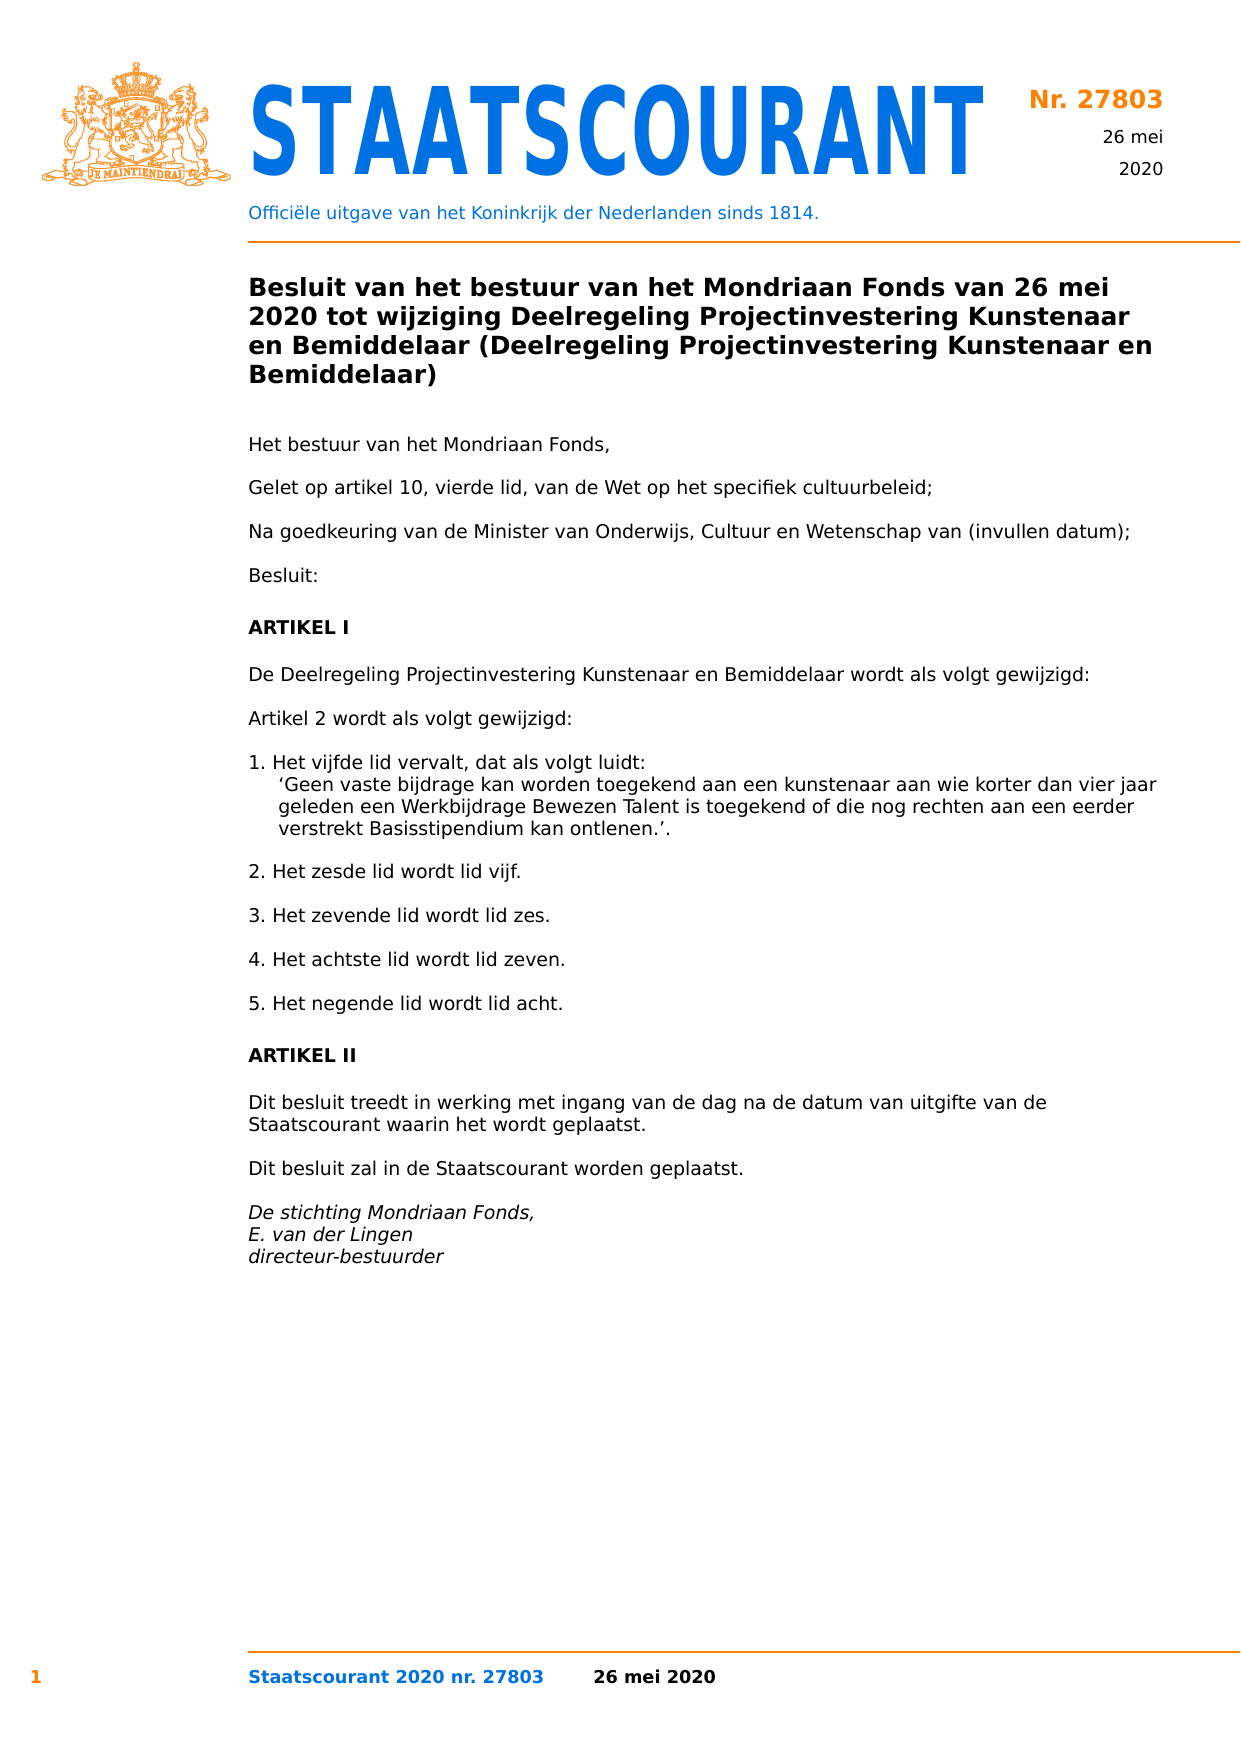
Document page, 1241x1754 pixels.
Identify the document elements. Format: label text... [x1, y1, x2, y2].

text ‘Geen vaste bijdrage kan worden toegekend aan een kunstenaar aan wie korter dan vier jaar geleden een Werkbijdrage Bewezen Talent is toegekend of die nog rechten aan een eerder verstrekt Basisstipendium kan ontlenen.’. [278, 774, 1163, 839]
text Artikel 2 wordt als volgt gewijzigd: [248, 708, 1163, 730]
table_header [25, 62, 248, 241]
text 4. Het achtste lid wordt lid zeven. [248, 949, 1163, 971]
subtitle ARTIKEL II [248, 1045, 1163, 1067]
text Na goedkeuring van de Minister van Onderwijs, Cultuur en Wetenschap van (invullen datum); [248, 521, 1163, 543]
text Dit besluit zal in de Staatscourant worden geplaatst. [248, 1158, 1163, 1180]
table_header STAATSCOURANT [248, 62, 998, 203]
subtitle ARTIKEL I [248, 617, 1163, 639]
text De Deelregeling Projectinvestering Kunstenaar en Bemiddelaar wordt als volgt gewijzigd: [248, 664, 1163, 686]
text De stichting Mondriaan Fonds, E. van der Lingen directeur-bestuurder [248, 1202, 1163, 1268]
table_cell Officiële uitgave van het Koninkrijk der Nederlanden sinds 1814. [248, 203, 1240, 241]
text 3. Het zevende lid wordt lid zes. [248, 905, 1163, 927]
text Besluit: [248, 565, 1163, 587]
picture [41, 62, 231, 186]
table_cell 2020 [998, 153, 1240, 203]
table_header Nr. 27803 [998, 62, 1240, 121]
text Gelet op artikel 10, vierde lid, van de Wet op het specifiek cultuurbeleid; [248, 477, 1163, 499]
subtitle Besluit van het bestuur van het Mondriaan Fonds van 26 mei 2020 tot wijziging Deelregeling Projectinvestering Kunstenaar en Bemiddelaar (Deelregeling Projectinvestering Kunstenaar en Bemiddelaar) [248, 273, 1163, 390]
text 1. Het vijfde lid vervalt, dat als volgt luidt: [248, 752, 1163, 774]
text 2. Het zesde lid wordt lid vijf. [248, 861, 1163, 883]
text Dit besluit treedt in werking met ingang van de dag na de datum van uitgifte van de Staatscourant waarin het wordt geplaatst. [248, 1092, 1163, 1136]
text Het bestuur van het Mondriaan Fonds, [248, 433, 1163, 455]
text 5. Het negende lid wordt lid acht. [248, 993, 1163, 1015]
table_cell 26 mei [998, 121, 1240, 153]
